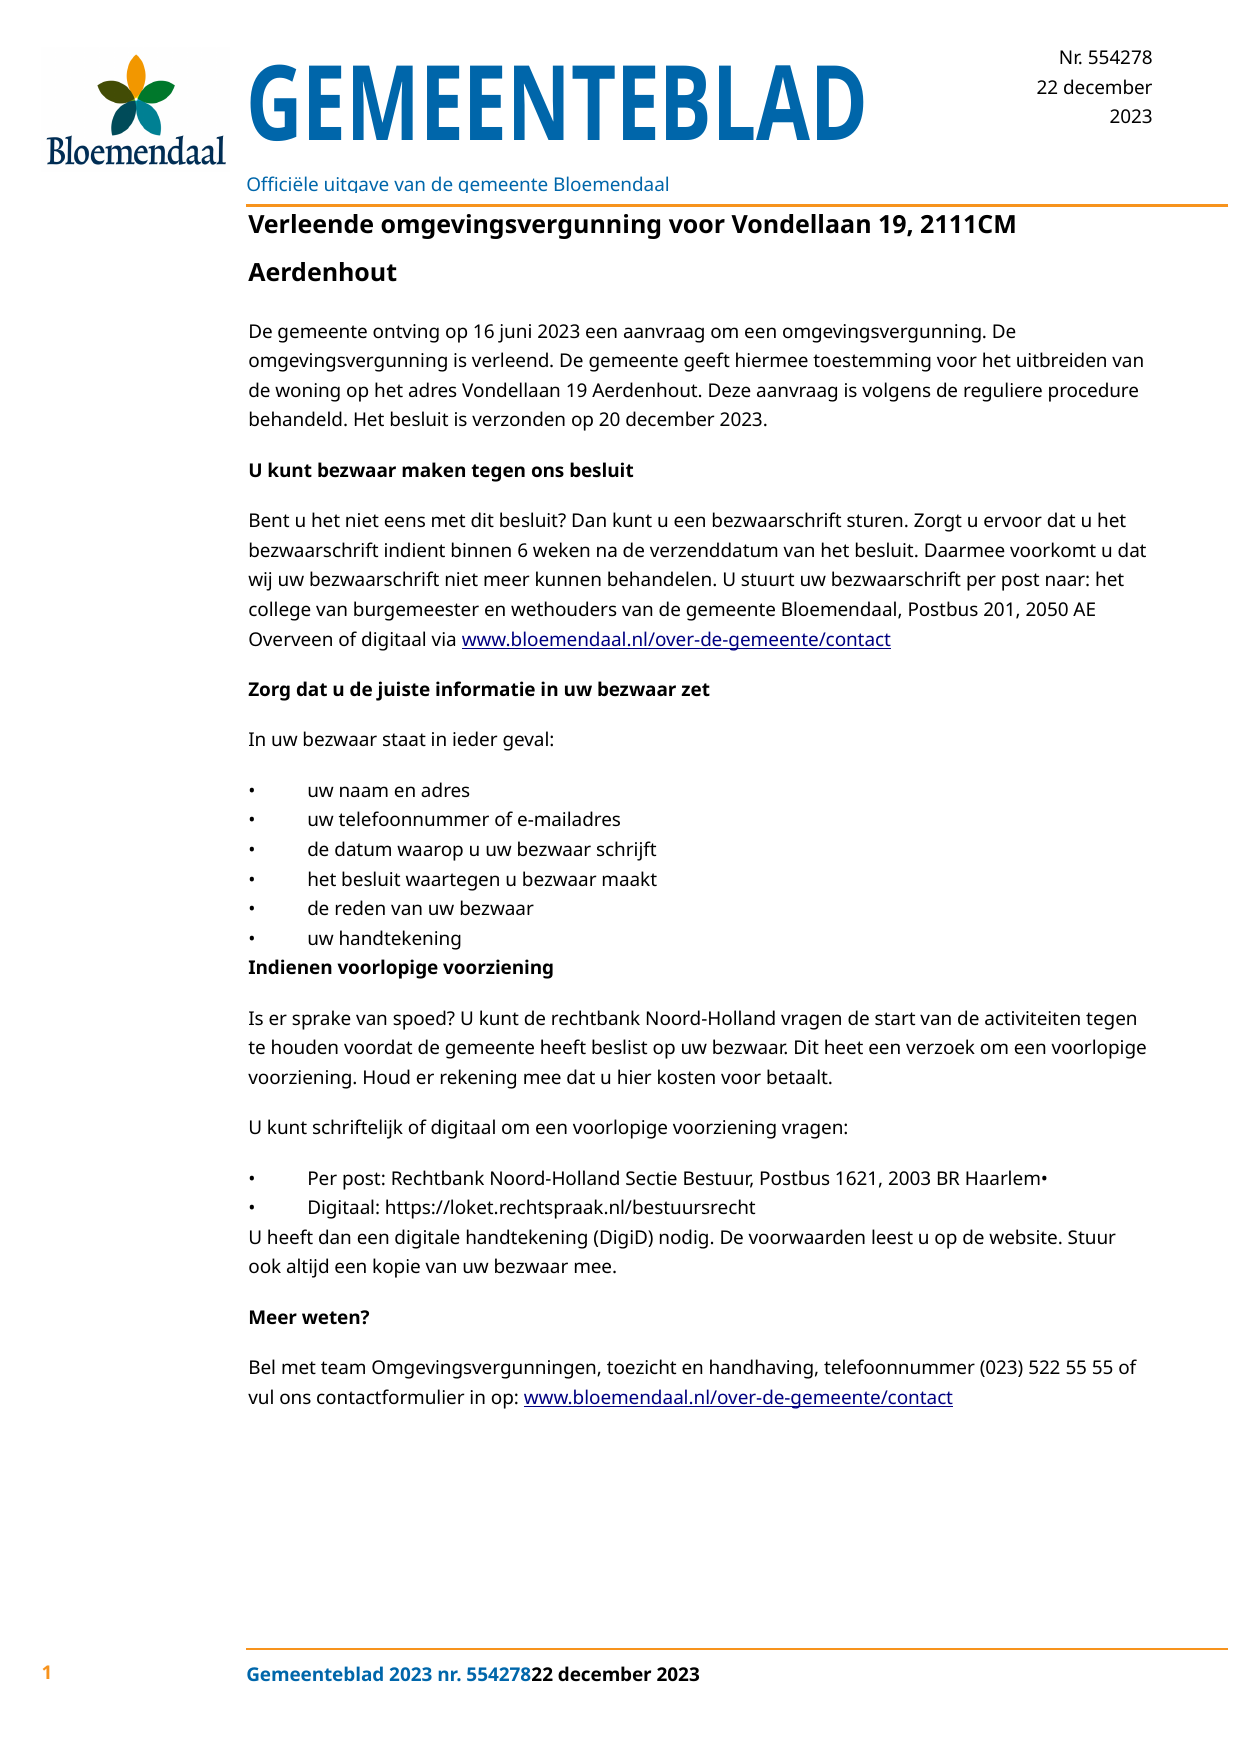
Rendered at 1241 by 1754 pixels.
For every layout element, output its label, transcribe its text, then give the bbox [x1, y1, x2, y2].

text U kunt schriftelijk of digitaal om een voorlopige voorziening vragen: [248, 1114, 1152, 1140]
text Bent u het niet eens met dit besluit? Dan kunt u een bezwaarschrift sturen. Zorgt u ervoor dat u het bezwaarschrift indient binnen 6 weken na de verzenddatum van het besluit. Daarmee voorkomt u dat wij uw bezwaarschrift niet meer kunnen behandelen. U stuurt uw bezwaarschrift per post naar: het college van burgemeester en wethouders van de gemeente Bloemendaal, Postbus 201, 2050 AE Overveen of digitaal via www.bloemendaal.nl/over-de-gemeente/contact [248, 507, 1152, 652]
text U heeft dan een digitale handtekening (DigiD) nodig. De voorwaarden leest u op de website. Stuur ook altijd een kopie van uw bezwaar mee. [248, 1224, 1152, 1279]
text In uw bezwaar staat in ieder geval: [248, 727, 1152, 752]
text Indienen voorlopige voorziening [248, 954, 1152, 980]
text Bel met team Omgevingsvergunningen, toezicht en handhaving, telefoonnummer (023) 522 55 55 of vul ons contactformulier in op: www.bloemendaal.nl/over-de-gemeente/contact [248, 1354, 1152, 1410]
list Digitaal: https://loket.rechtspraak.nl/bestuursrecht [248, 1194, 1152, 1220]
list de reden van uw bezwaar [248, 895, 1152, 921]
list de datum waarop u uw bezwaar schrijft [248, 836, 1152, 862]
text De gemeente ontving op 16 juni 2023 een aanvraag om een omgevingsvergunning. De omgevingsvergunning is verleend. De gemeente geeft hiermee toestemming voor het uitbreiden van de woning op het adres Vondellaan 19 Aerdenhout. Deze aanvraag is volgens de reguliere procedure behandeld. Het besluit is verzonden op 20 december 2023. [248, 318, 1152, 432]
list uw naam en adres [248, 777, 1152, 803]
text Verleende omgevingsvergunning voor Vondellaan 19, 2111CM Aerdenhout [248, 207, 1152, 288]
list uw telefoonnummer of e-mailadres [248, 807, 1152, 832]
list het besluit waartegen u bezwaar maakt [248, 866, 1152, 892]
text Meer weten? [248, 1304, 1152, 1330]
text U kunt bezwaar maken tegen ons besluit [248, 457, 1152, 483]
list Per post: Rechtbank Noord-Holland Sectie Bestuur, Postbus 1621, 2003 BR Haarlem• [248, 1165, 1152, 1191]
text Is er sprake van spoed? U kunt de rechtbank Noord-Holland vragen de start van de activiteiten tegen te houden voordat de gemeente heeft beslist op uw bezwaar. Dit heet een verzoek om een voorlopige voorziening. Houd er rekening mee dat u hier kosten voor betaalt. [248, 1005, 1152, 1090]
picture [41, 47, 231, 172]
text Zorg dat u de juiste informatie in uw bezwaar zet [248, 676, 1152, 702]
list uw handtekening [248, 925, 1152, 951]
